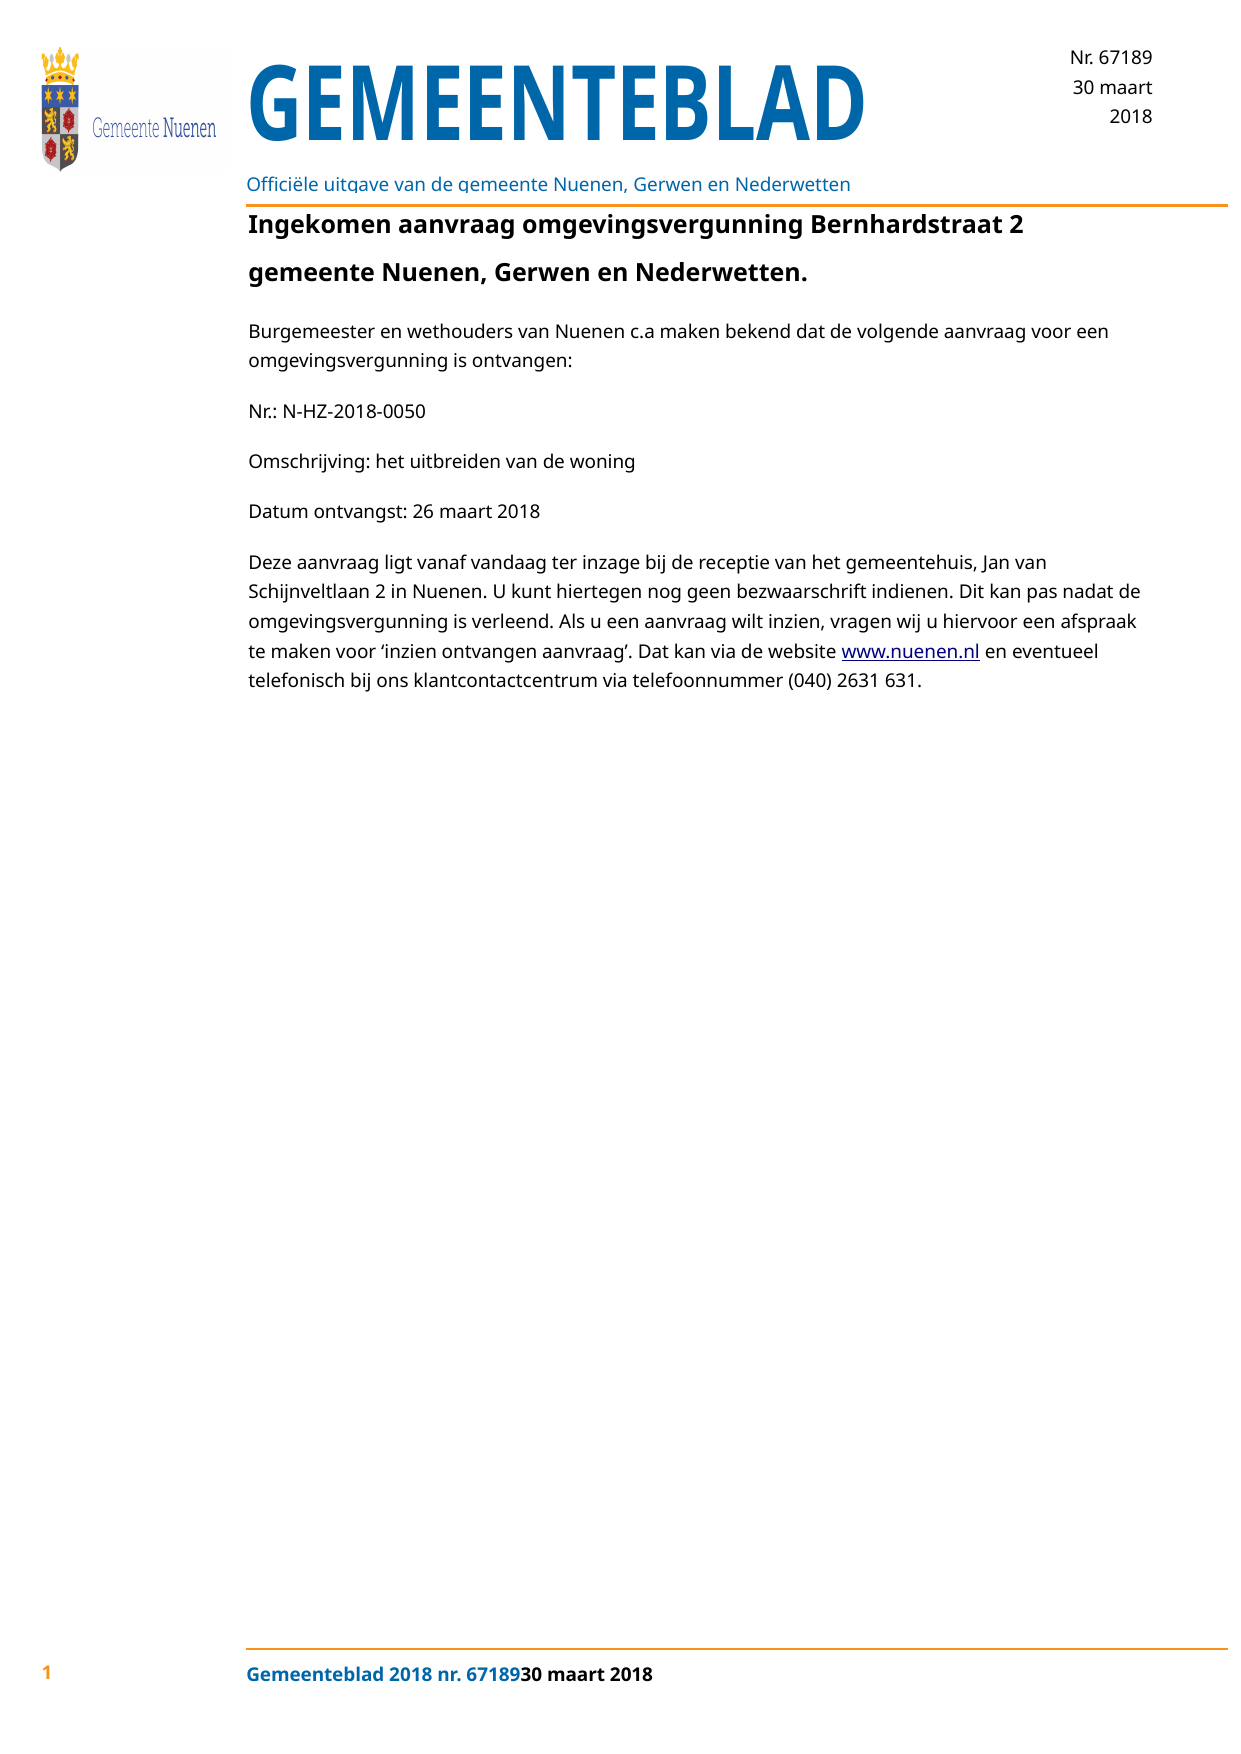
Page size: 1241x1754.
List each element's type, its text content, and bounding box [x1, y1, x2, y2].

text Omschrijving: het uitbreiden van de woning [248, 448, 1152, 474]
text Deze aanvraag ligt vanaf vandaag ter inzage bij de receptie van het gemeentehuis, Jan van Schijnveltlaan 2 in Nuenen. U kunt hiertegen nog geen bezwaarschrift indienen. Dit kan pas nadat de omgevingsvergunning is verleend. Als u een aanvraag wilt inzien, vragen wij u hiervoor een afspraak te maken voor ‘inzien ontvangen aanvraag’. Dat kan via de website www.nuenen.nl en eventueel telefonisch bij ons klantcontactcentrum via telefoonnummer (040) 2631 631. [248, 549, 1152, 693]
text Ingekomen aanvraag omgevingsvergunning Bernhardstraat 2 gemeente Nuenen, Gerwen en Nederwetten. [248, 207, 1152, 288]
text Burgemeester en wethouders van Nuenen c.a maken bekend dat de volgende aanvraag voor een omgevingsvergunning is ontvangen: [248, 318, 1152, 373]
text Datum ontvangst: 26 maart 2018 [248, 499, 1152, 524]
picture [41, 47, 231, 172]
text Nr.: N-HZ-2018-0050 [248, 398, 1152, 424]
